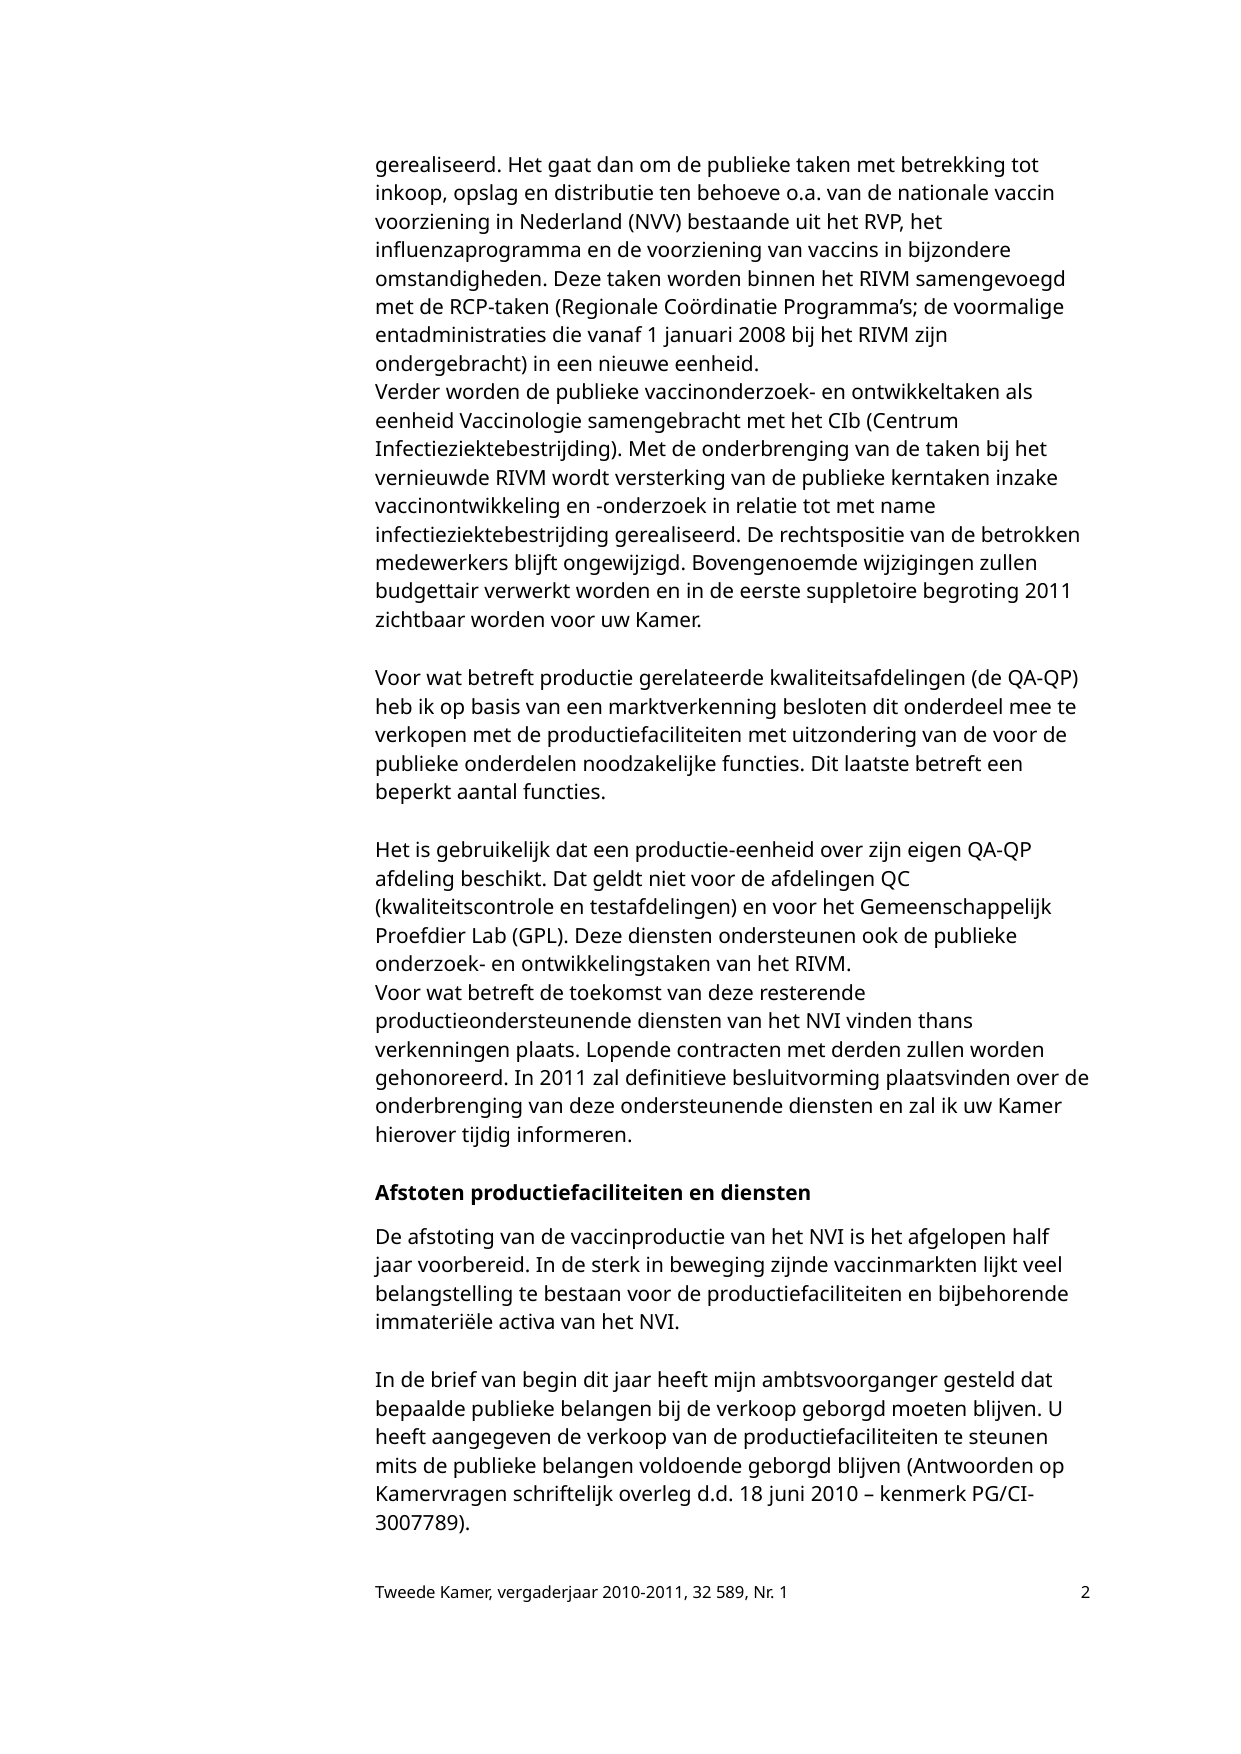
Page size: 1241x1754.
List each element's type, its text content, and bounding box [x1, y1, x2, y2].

text Verder worden de publieke vaccinonderzoek- en ontwikkeltaken als eenheid Vaccinologie samengebracht met het CIb (Centrum Infectieziektebestrijding). Met de onderbrenging van de taken bij het vernieuwde RIVM wordt versterking van de publieke kerntaken inzake vaccinontwikkeling en -onderzoek in relatie tot met name infectieziektebestrijding gerealiseerd. De rechtspositie van de betrokken medewerkers blijft ongewijzigd. Bovengenoemde wijzigingen zullen budgettair verwerkt worden en in de eerste suppletoire begroting 2011 zichtbaar worden voor uw Kamer. [375, 377, 1090, 633]
text De afstoting van de vaccinproductie van het NVI is het afgelopen half jaar voorbereid. In de sterk in beweging zijnde vaccinmarkten lijkt veel belangstelling te bestaan voor de productiefaciliteiten en bijbehorende immateriële activa van het NVI. [375, 1222, 1090, 1336]
text Afstoten productiefaciliteiten en diensten [375, 1178, 1090, 1207]
text Voor wat betreft productie gerelateerde kwaliteitsafdelingen (de QA-QP) heb ik op basis van een marktverkenning besloten dit onderdeel mee te verkopen met de productiefaciliteiten met uitzondering van de voor de publieke onderdelen noodzakelijke functies. Dit laatste betreft een beperkt aantal functies. [375, 663, 1090, 806]
text In de brief van begin dit jaar heeft mijn ambtsvoorganger gesteld dat bepaalde publieke belangen bij de verkoop geborgd moeten blijven. U heeft aangegeven de verkoop van de productiefaciliteiten te steunen mits de publieke belangen voldoende geborgd blijven (Antwoorden op Kamervragen schriftelijk overleg d.d. 18 juni 2010 – kenmerk PG/CI-3007789). [375, 1366, 1090, 1536]
text gerealiseerd. Het gaat dan om de publieke taken met betrekking tot inkoop, opslag en distributie ten behoeve o.a. van de nationale vaccin voorziening in Nederland (NVV) bestaande uit het RVP, het influenzaprogramma en de voorziening van vaccins in bijzondere omstandigheden. Deze taken worden binnen het RIVM samengevoegd met de RCP-taken (Regionale Coördinatie Programma’s; de voormalige entadministraties die vanaf 1 januari 2008 bij het RIVM zijn ondergebracht) in een nieuwe eenheid. [375, 150, 1090, 377]
text Voor wat betreft de toekomst van deze resterende productieondersteunende diensten van het NVI vinden thans verkenningen plaats. Lopende contracten met derden zullen worden gehonoreerd. In 2011 zal definitieve besluitvorming plaatsvinden over de onderbrenging van deze ondersteunende diensten en zal ik uw Kamer hierover tijdig informeren. [375, 978, 1090, 1148]
text Het is gebruikelijk dat een productie-eenheid over zijn eigen QA-QP afdeling beschikt. Dat geldt niet voor de afdelingen QC (kwaliteitscontrole en testafdelingen) en voor het Gemeenschappelijk Proefdier Lab (GPL). Deze diensten ondersteunen ook de publieke onderzoek- en ontwikkelingstaken van het RIVM. [375, 836, 1090, 978]
